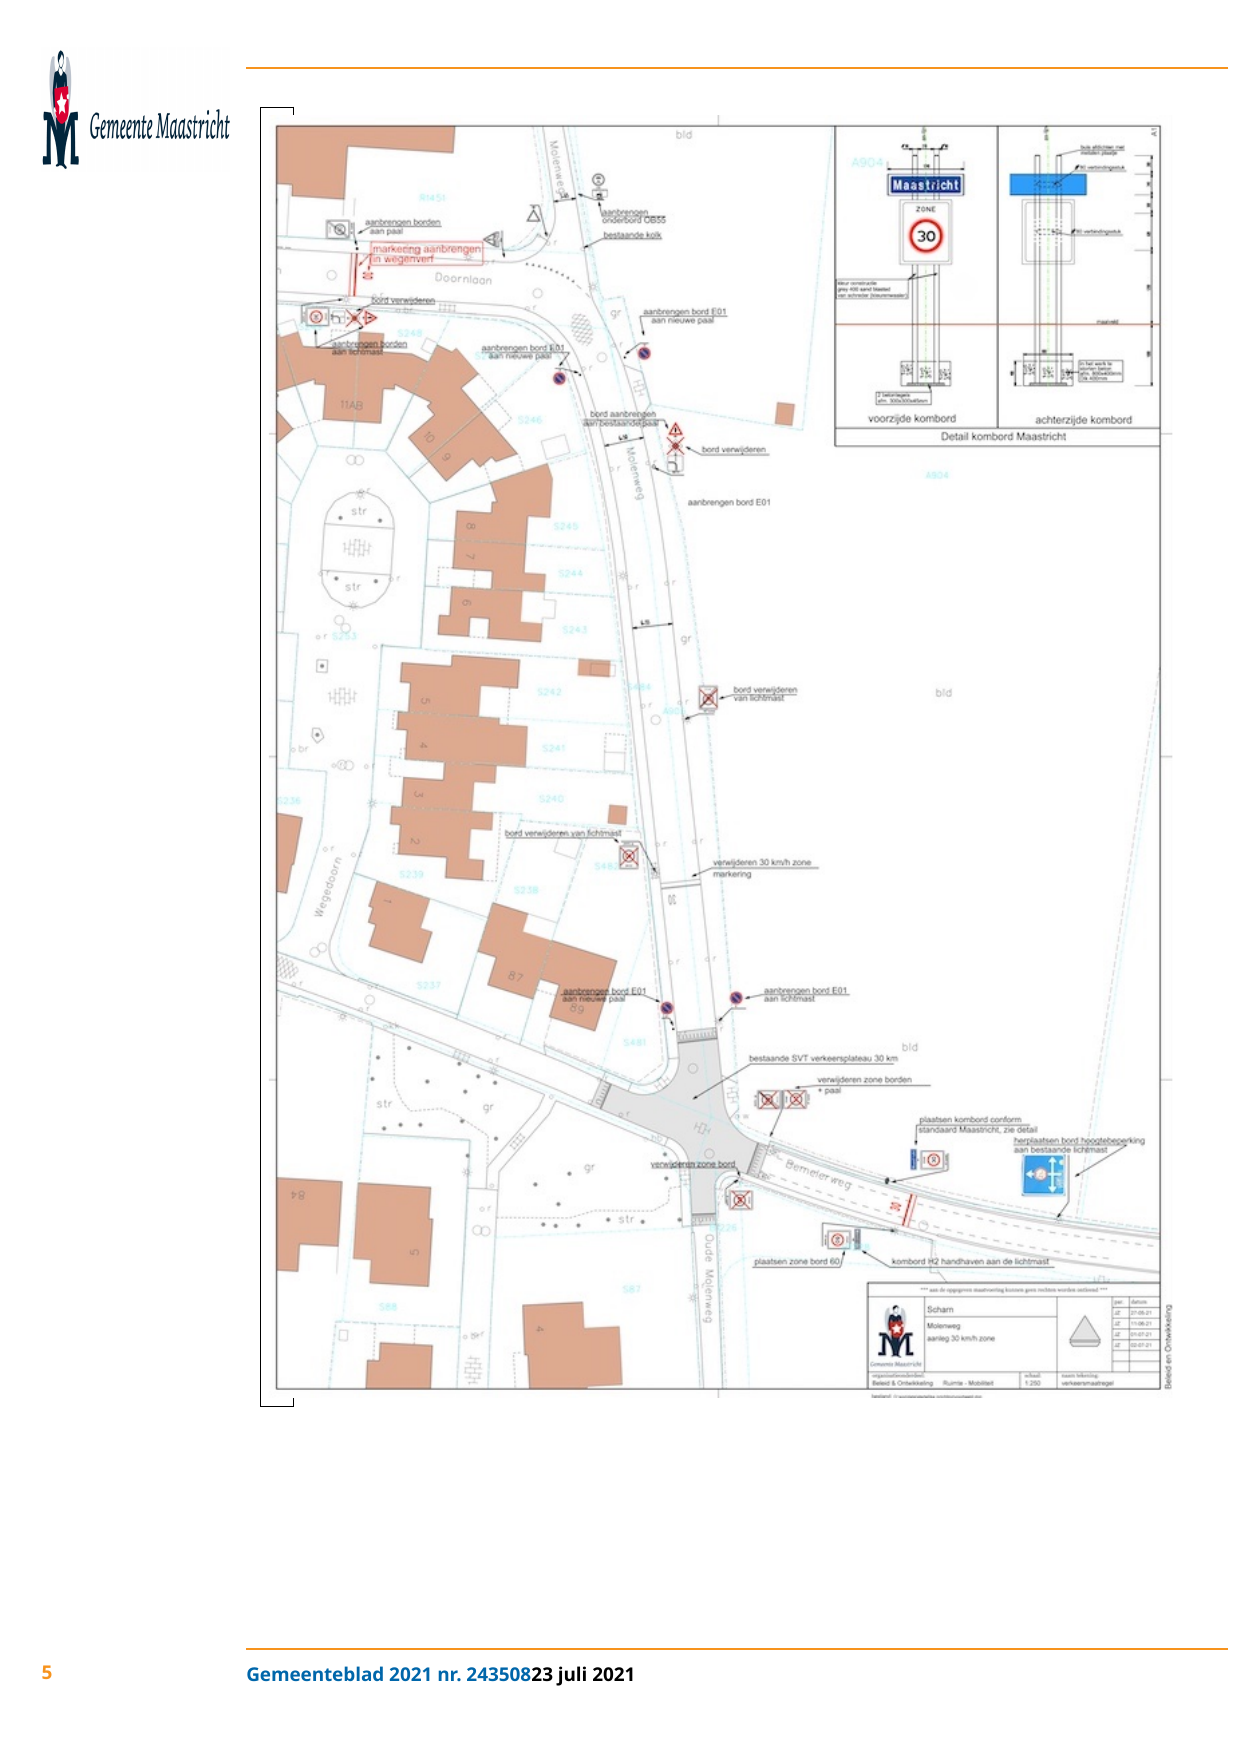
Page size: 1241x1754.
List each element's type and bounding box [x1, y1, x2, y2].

picture [268, 115, 1173, 1398]
picture [41, 47, 231, 172]
